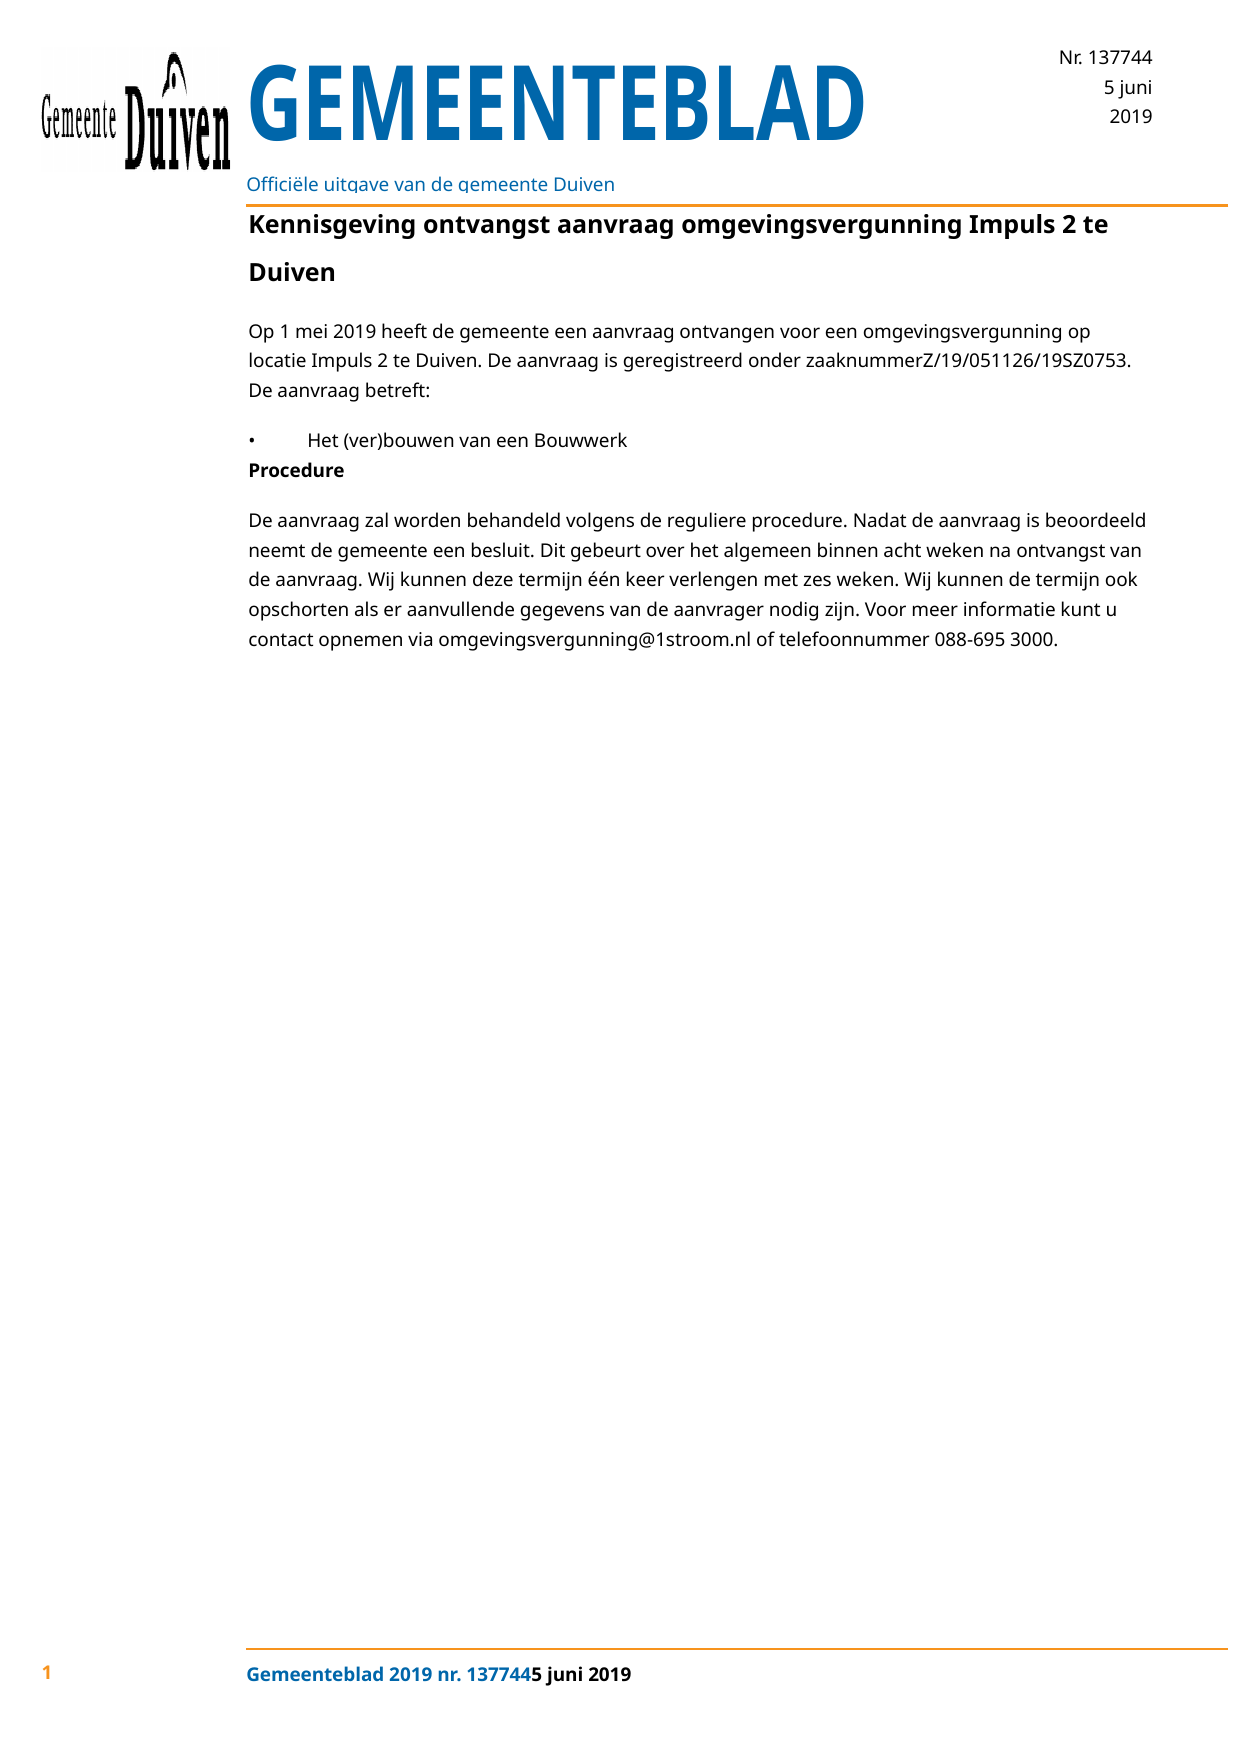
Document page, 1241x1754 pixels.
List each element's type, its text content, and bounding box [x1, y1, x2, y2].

text Kennisgeving ontvangst aanvraag omgevingsvergunning Impuls 2 te Duiven [248, 207, 1152, 288]
picture [41, 47, 231, 172]
text Procedure [248, 457, 1152, 483]
list Het (ver)bouwen van een Bouwwerk [248, 427, 1152, 453]
text Op 1 mei 2019 heeft de gemeente een aanvraag ontvangen voor een omgevingsvergunning op locatie Impuls 2 te Duiven. De aanvraag is geregistreerd onder zaaknummerZ/19/051126/19SZ0753. De aanvraag betreft: [248, 318, 1152, 403]
text De aanvraag zal worden behandeld volgens de reguliere procedure. Nadat de aanvraag is beoordeeld neemt de gemeente een besluit. Dit gebeurt over het algemeen binnen acht weken na ontvangst van de aanvraag. Wij kunnen deze termijn één keer verlengen met zes weken. Wij kunnen de termijn ook opschorten als er aanvullende gegevens van de aanvrager nodig zijn. Voor meer informatie kunt u contact opnemen via omgevingsvergunning@1stroom.nl of telefoonnummer 088-695 3000. [248, 507, 1152, 652]
